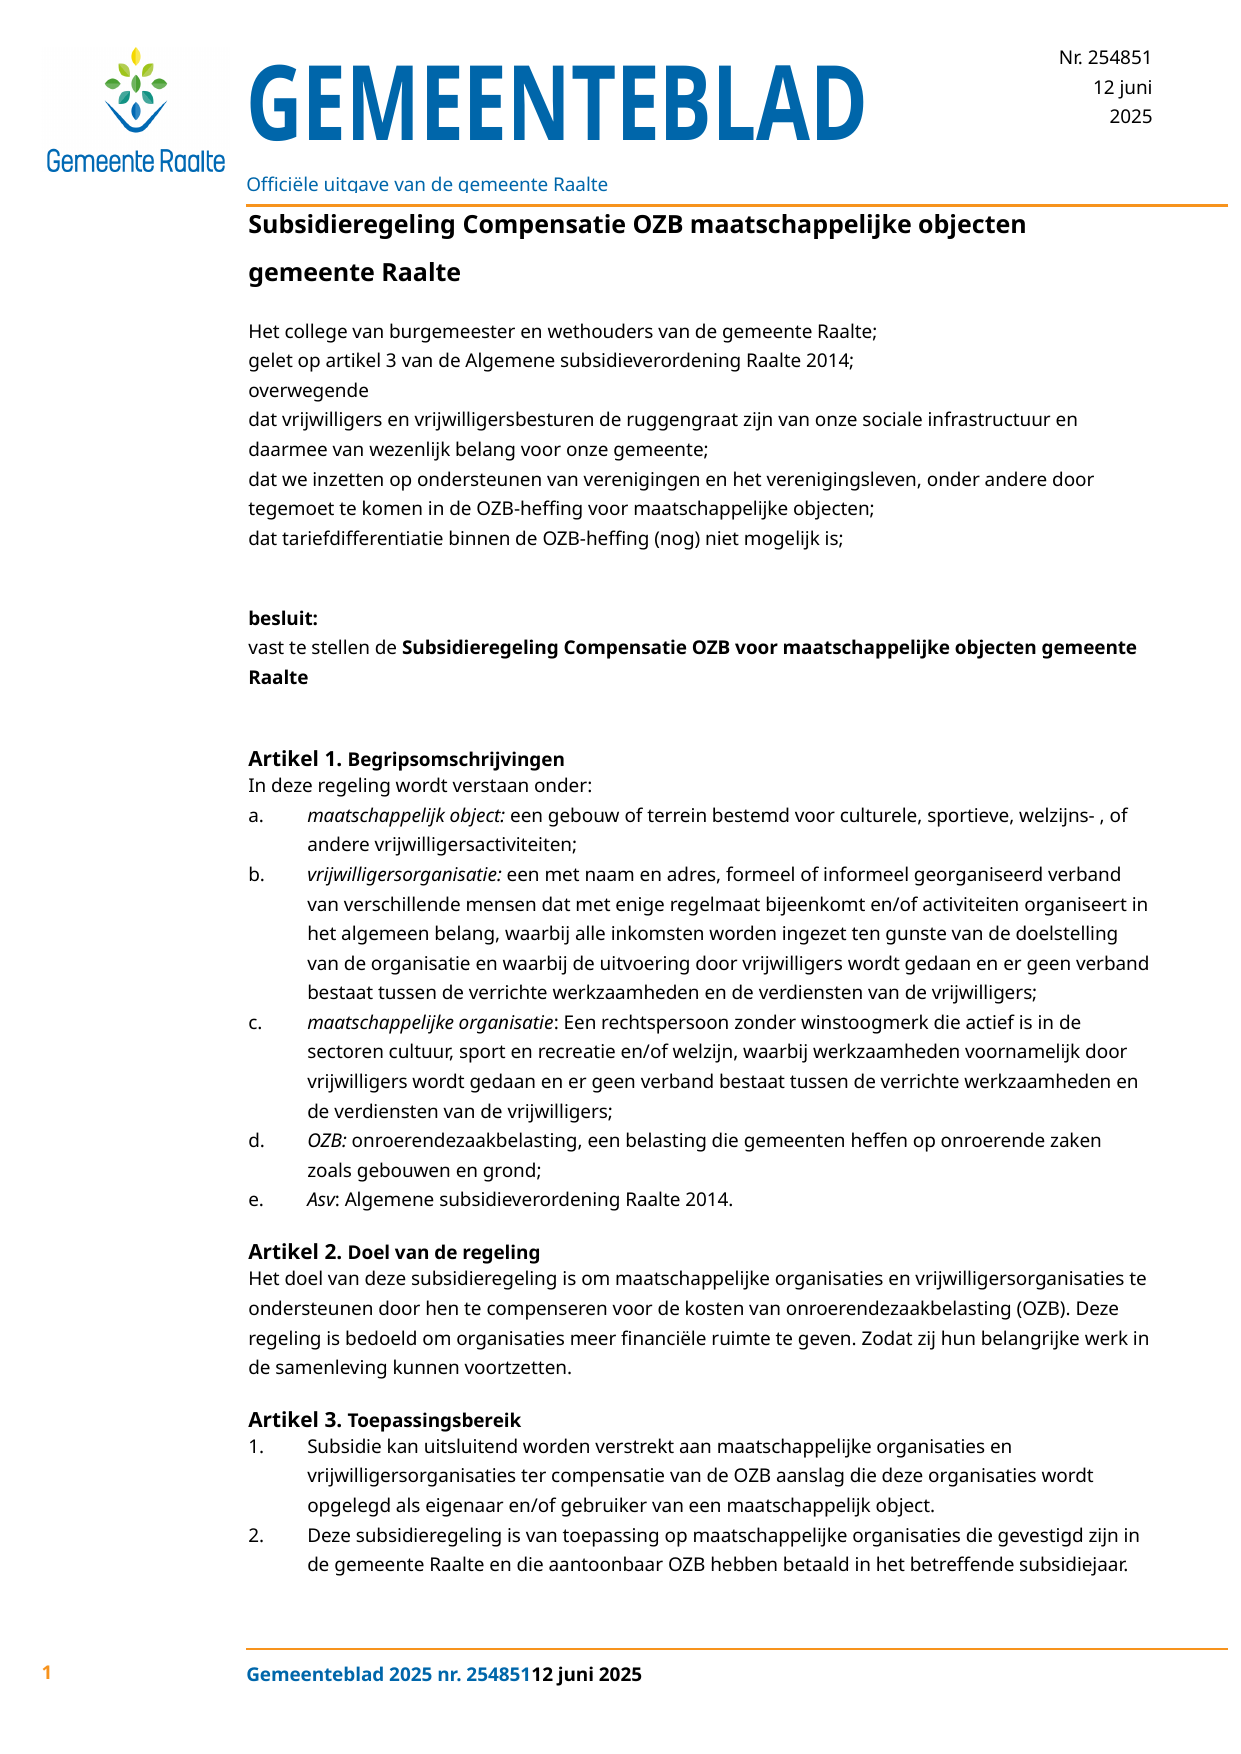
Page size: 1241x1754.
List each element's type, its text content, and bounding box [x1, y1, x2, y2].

text dat tariefdifferentiatie binnen de OZB-heffing (nog) niet mogelijk is; [248, 525, 1152, 551]
text vast te stellen de Subsidieregeling Compensatie OZB voor maatschappelijke objecten gemeente Raalte [248, 634, 1152, 690]
text Artikel 2. Doel van de regeling [248, 1237, 1152, 1266]
text gelet op artikel 3 van de Algemene subsidieverordening Raalte 2014; [248, 347, 1152, 373]
list Asv: Algemene subsidieverordening Raalte 2014. [248, 1187, 1152, 1212]
text dat vrijwilligers en vrijwilligersbesturen de ruggengraat zijn van onze sociale infrastructuur en daarmee van wezenlijk belang voor onze gemeente; [248, 407, 1152, 462]
list OZB: onroerendezaakbelasting, een belasting die gemeenten heffen op onroerende zaken zoals gebouwen en grond; [248, 1127, 1152, 1183]
list Deze subsidieregeling is van toepassing op maatschappelijke organisaties die gevestigd zijn in de gemeente Raalte en die aantoonbaar OZB hebben betaald in het betreffende subsidiejaar. [248, 1522, 1152, 1577]
picture [41, 47, 231, 172]
text Artikel 1. Begripsomschrijvingen [248, 744, 1152, 772]
text Subsidieregeling Compensatie OZB maatschappelijke objecten gemeente Raalte [248, 207, 1152, 288]
text besluit: [248, 605, 1152, 631]
text Het college van burgemeester en wethouders van de gemeente Raalte; [248, 318, 1152, 344]
text Artikel 3. Toepassingsbereik [248, 1405, 1152, 1433]
text In deze regeling wordt verstaan onder: [248, 772, 1152, 798]
text dat we inzetten op ondersteunen van verenigingen en het verenigingsleven, onder andere door tegemoet te komen in de OZB-heffing voor maatschappelijke objecten; [248, 466, 1152, 521]
list maatschappelijk object: een gebouw of terrein bestemd voor culturele, sportieve, welzijns- , of andere vrijwilligersactiviteiten; [248, 802, 1152, 857]
list Subsidie kan uitsluitend worden verstrekt aan maatschappelijke organisaties en vrijwilligersorganisaties ter compensatie van de OZB aanslag die deze organisaties wordt opgelegd als eigenaar en/of gebruiker van een maatschappelijk object. [248, 1433, 1152, 1518]
text overwegende [248, 377, 1152, 403]
list vrijwilligersorganisatie: een met naam en adres, formeel of informeel georganiseerd verband van verschillende mensen dat met enige regelmaat bijeenkomt en/of activiteiten organiseert in het algemeen belang, waarbij alle inkomsten worden ingezet ten gunste van de doelstelling van de organisatie en waarbij de uitvoering door vrijwilligers wordt gedaan en er geen verband bestaat tussen de verrichte werkzaamheden en de verdiensten van de vrijwilligers; [248, 861, 1152, 1005]
text Het doel van deze subsidieregeling is om maatschappelijke organisaties en vrijwilligersorganisaties te ondersteunen door hen te compenseren voor de kosten van onroerendezaakbelasting (OZB). Deze regeling is bedoeld om organisaties meer financiële ruimte te geven. Zodat zij hun belangrijke werk in de samenleving kunnen voortzetten. [248, 1266, 1152, 1380]
list maatschappelijke organisatie: Een rechtspersoon zonder winstoogmerk die actief is in de sectoren cultuur, sport en recreatie en/of welzijn, waarbij werkzaamheden voornamelijk door vrijwilligers wordt gedaan en er geen verband bestaat tussen de verrichte werkzaamheden en de verdiensten van de vrijwilligers; [248, 1009, 1152, 1124]
